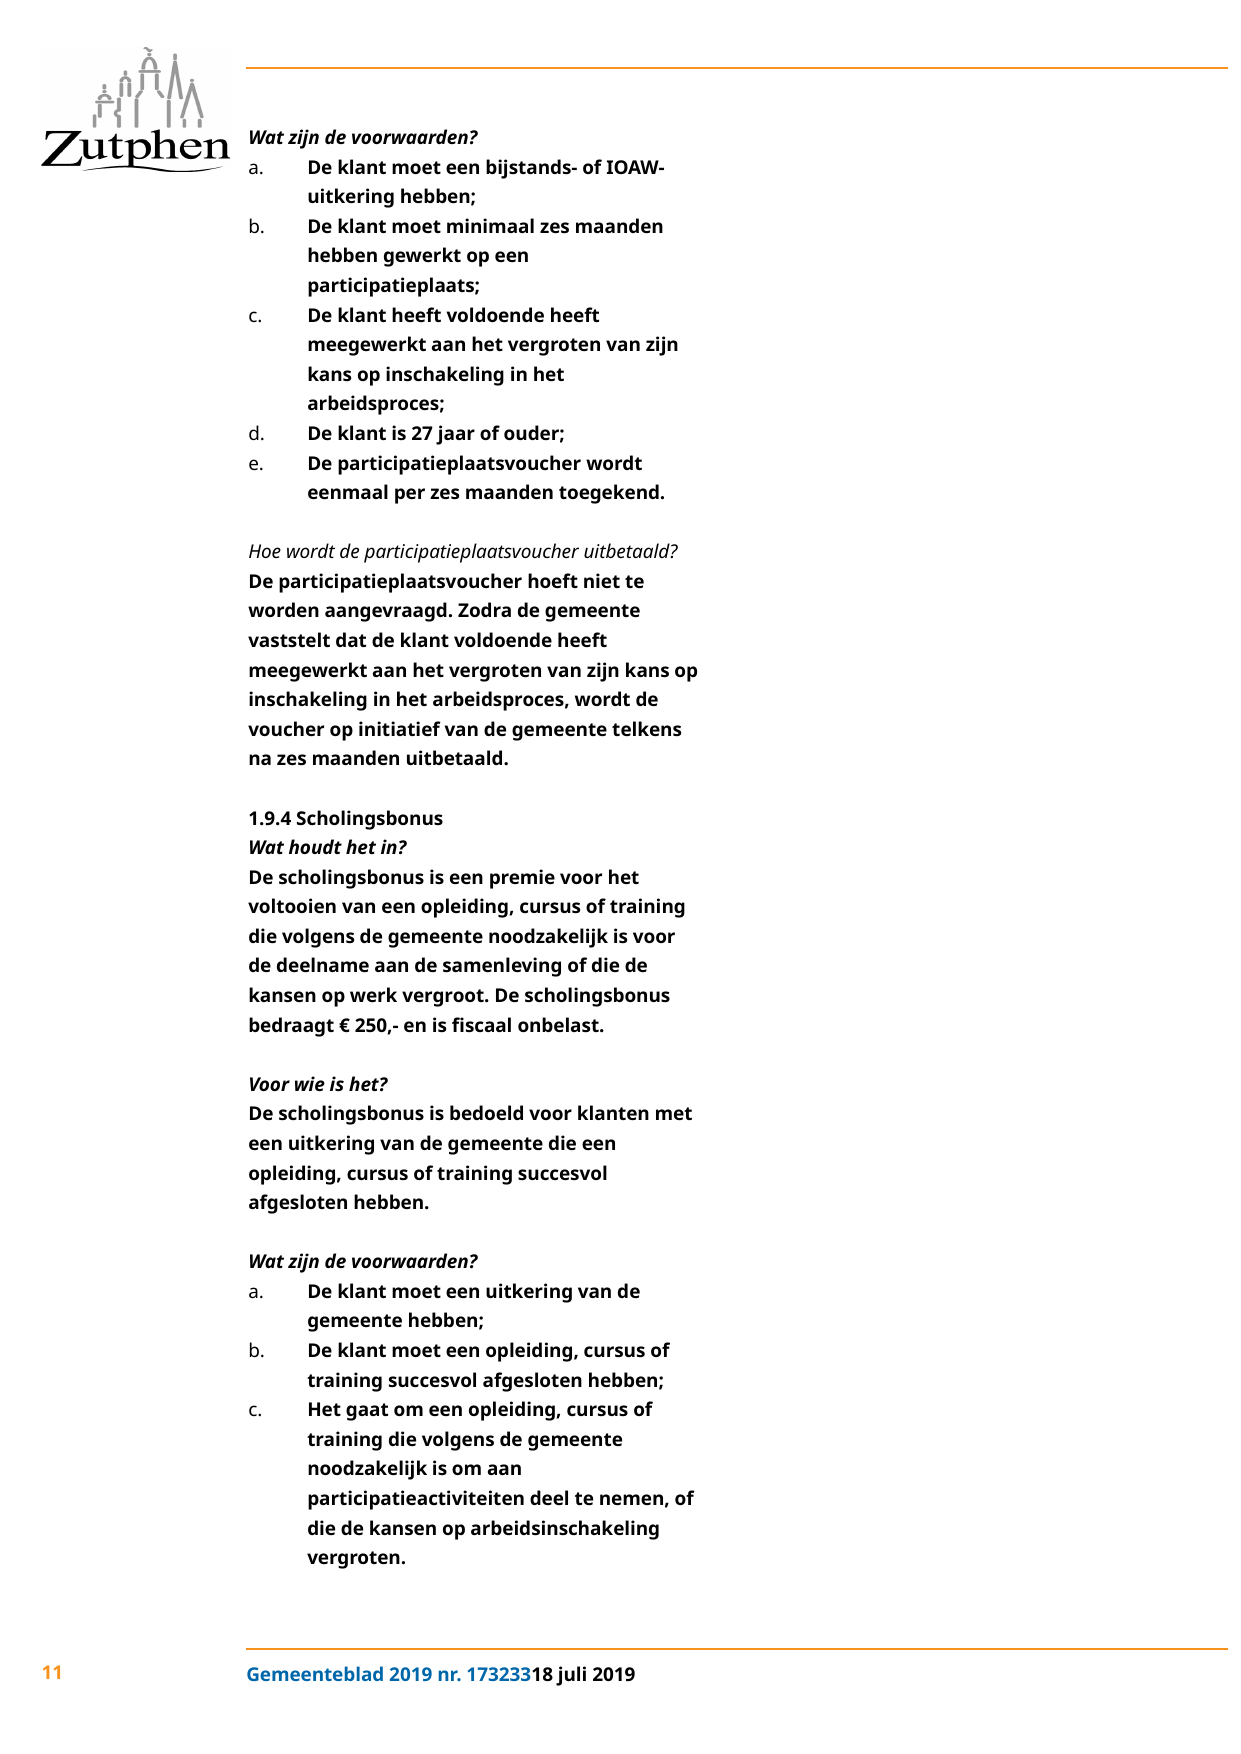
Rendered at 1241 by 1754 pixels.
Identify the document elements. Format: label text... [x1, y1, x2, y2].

table_cell Wat zijn de voorwaarden? De klant moet een bijstands- of IOAW-uitkering hebben; De klant moet minimaal zes maanden hebben gewerkt op een participatieplaats; De klant heeft voldoende heeft meegewerkt aan het vergroten van zijn kans op inschakeling in het arbeidsproces; De klant is 27 jaar of ouder; De participatieplaatsvoucher wordt eenmaal per zes maanden toegekend. Hoe wordt de participatieplaatsvoucher uitbetaald? De participatieplaatsvoucher hoeft niet te worden aangevraagd. Zodra de gemeente vaststelt dat de klant voldoende heeft meegewerkt aan het vergroten van zijn kans op inschakeling in het arbeidsproces, wordt de voucher op initiatief van de gemeente telkens na zes maanden uitbetaald. 1.9.4 Scholingsbonus Wat houdt het in? De scholingsbonus is een premie voor het voltooien van een opleiding, cursus of training die volgens de gemeente noodzakelijk is voor de deelname aan de samenleving of die de kansen op werk vergroot. De scholingsbonus bedraagt € 250,- en is fiscaal onbelast. Voor wie is het? De scholingsbonus is bedoeld voor klanten met een uitkering van de gemeente die een opleiding, cursus of training succesvol afgesloten hebben. Wat zijn de voorwaarden? De klant moet een uitkering van de gemeente hebben; De klant moet een opleiding, cursus of training succesvol afgesloten hebben; Het gaat om een opleiding, cursus of training die volgens de gemeente noodzakelijk is om aan participatieactiviteiten deel te nemen, of die de kansen op arbeidsinschakeling vergroten. [248, 95, 700, 1600]
table_cell [700, 95, 1152, 1600]
picture [41, 47, 231, 172]
